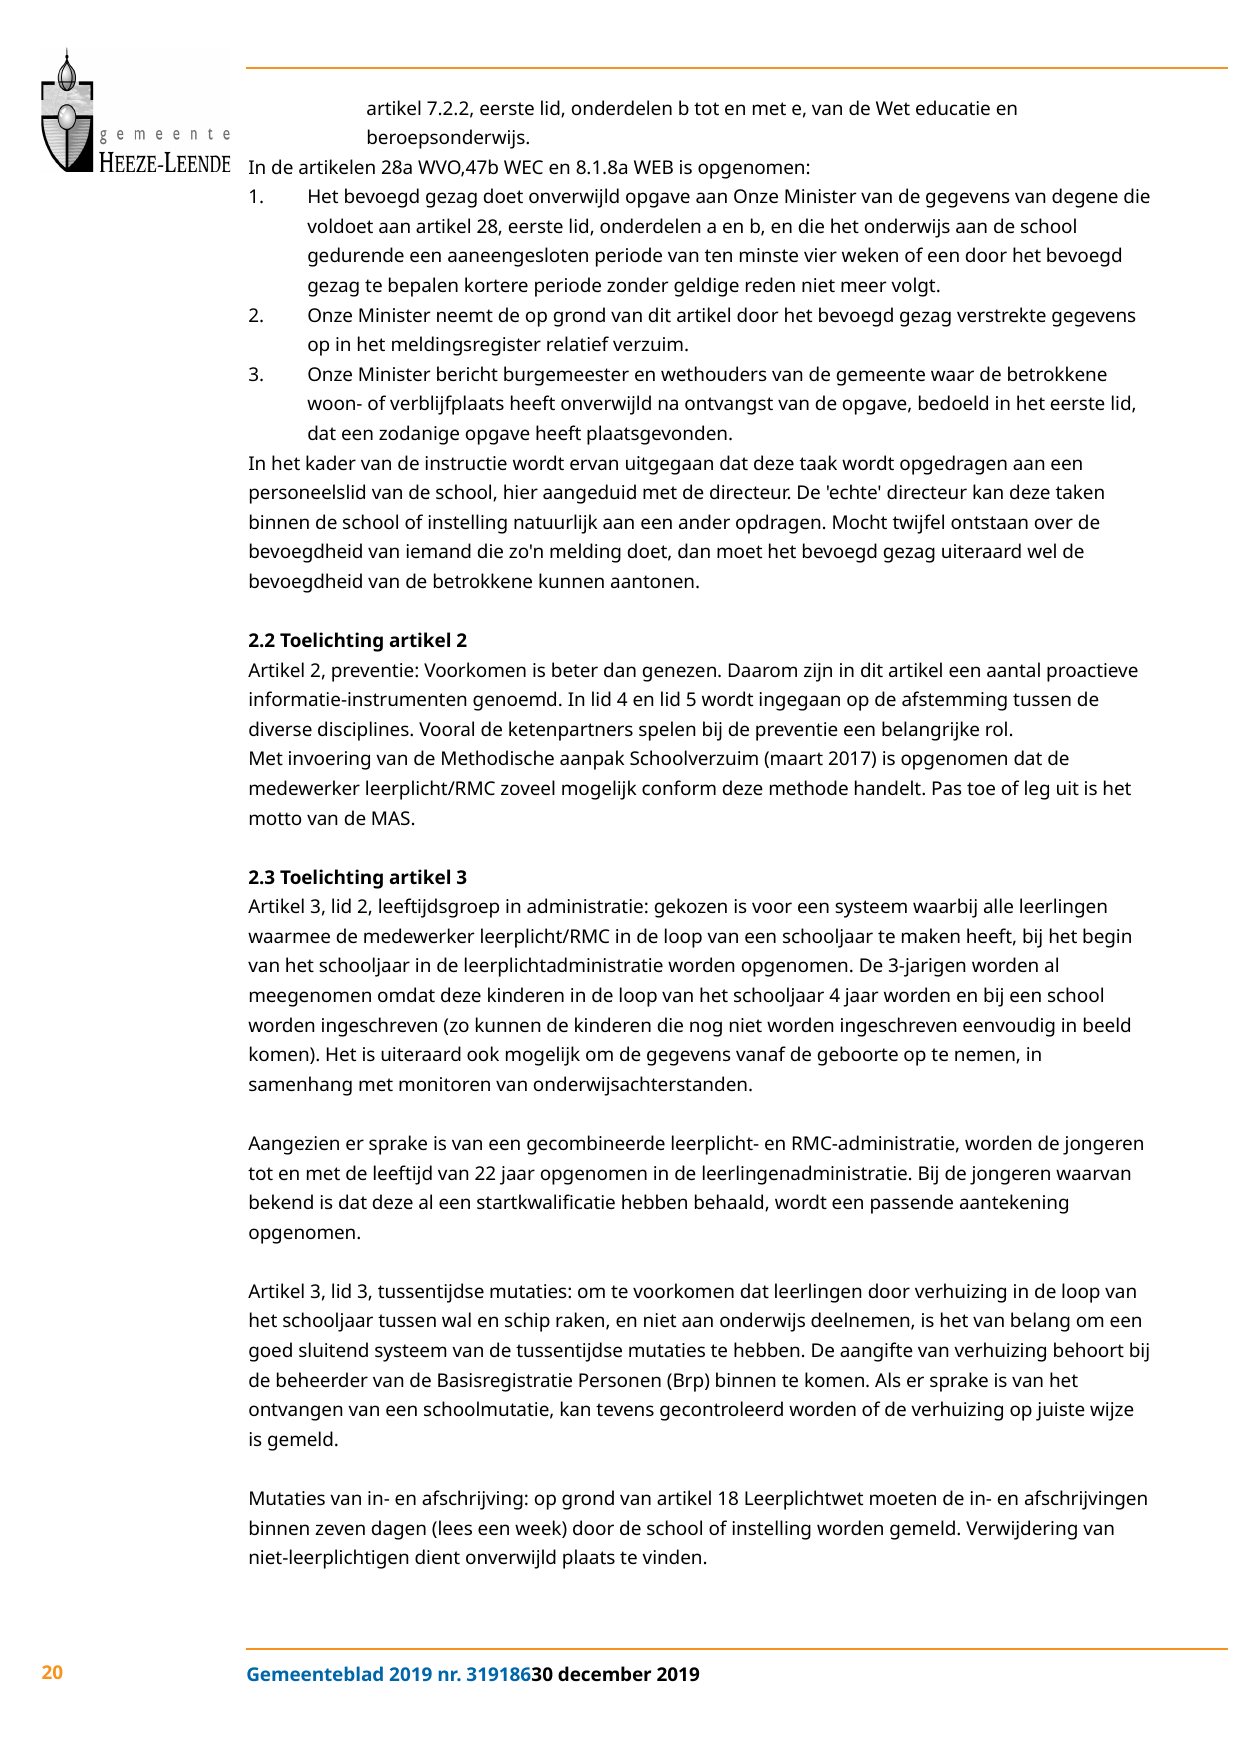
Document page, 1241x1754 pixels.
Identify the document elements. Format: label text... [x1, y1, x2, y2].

text Aangezien er sprake is van een gecombineerde leerplicht- en RMC-administratie, worden de jongeren tot en met de leeftijd van 22 jaar opgenomen in de leerlingenadministratie. Bij de jongeren waarvan bekend is dat deze al een startkwalificatie hebben behaald, wordt een passende aantekening opgenomen. [248, 1130, 1152, 1245]
text In de artikelen 28a WVO,47b WEC en 8.1.8a WEB is opgenomen: [248, 154, 1152, 180]
text Artikel 3, lid 2, leeftijdsgroep in administratie: gekozen is voor een systeem waarbij alle leerlingen waarmee de medewerker leerplicht/RMC in de loop van een schooljaar te maken heeft, bij het begin van het schooljaar in de leerplichtadministratie worden opgenomen. De 3-jarigen worden al meegenomen omdat deze kinderen in de loop van het schooljaar 4 jaar worden en bij een school worden ingeschreven (zo kunnen de kinderen die nog niet worden ingeschreven eenvoudig in beeld komen). Het is uiteraard ook mogelijk om de gegevens vanaf de geboorte op te nemen, in samenhang met monitoren van onderwijsachterstanden. [248, 893, 1152, 1097]
list Het bevoegd gezag doet onverwijld opgave aan Onze Minister van de gegevens van degene die voldoet aan artikel 28, eerste lid, onderdelen a en b, en die het onderwijs aan de school gedurende een aaneengesloten periode van ten minste vier weken of een door het bevoegd gezag te bepalen kortere periode zonder geldige reden niet meer volgt. [248, 183, 1152, 298]
text Artikel 2, preventie: Voorkomen is beter dan genezen. Daarom zijn in dit artikel een aantal proactieve informatie-instrumenten genoemd. In lid 4 en lid 5 wordt ingegaan op de afstemming tussen de diverse disciplines. Vooral de ketenpartners spelen bij de preventie een belangrijke rol. [248, 657, 1152, 742]
picture [41, 47, 231, 172]
text 2.3 Toelichting artikel 3 [248, 864, 1152, 890]
list artikel 7.2.2, eerste lid, onderdelen b tot en met e, van de Wet educatie en beroepsonderwijs. [307, 95, 1152, 150]
text In het kader van de instructie wordt ervan uitgegaan dat deze taak wordt opgedragen aan een personeelslid van de school, hier aangeduid met de directeur. De 'echte' directeur kan deze taken binnen de school of instelling natuurlijk aan een ander opdragen. Mocht twijfel ontstaan over de bevoegdheid van iemand die zo'n melding doet, dan moet het bevoegd gezag uiteraard wel de bevoegdheid van de betrokkene kunnen aantonen. [248, 450, 1152, 594]
text Met invoering van de Methodische aanpak Schoolverzuim (maart 2017) is opgenomen dat de medewerker leerplicht/RMC zoveel mogelijk conform deze methode handelt. Pas toe of leg uit is het motto van de MAS. [248, 746, 1152, 831]
text Artikel 3, lid 3, tussentijdse mutaties: om te voorkomen dat leerlingen door verhuizing in de loop van het schooljaar tussen wal en schip raken, en niet aan onderwijs deelnemen, is het van belang om een goed sluitend systeem van de tussentijdse mutaties te hebben. De aangifte van verhuizing behoort bij de beheerder van de Basisregistratie Personen (Brp) binnen te komen. Als er sprake is van het ontvangen van een schoolmutatie, kan tevens gecontroleerd worden of de verhuizing op juiste wijze is gemeld. [248, 1278, 1152, 1452]
list Onze Minister neemt de op grond van dit artikel door het bevoegd gezag verstrekte gegevens op in het meldingsregister relatief verzuim. [248, 302, 1152, 357]
text 2.2 Toelichting artikel 2 [248, 627, 1152, 653]
text Mutaties van in- en afschrijving: op grond van artikel 18 Leerplichtwet moeten de in- en afschrijvingen binnen zeven dagen (lees een week) door de school of instelling worden gemeld. Verwijdering van niet-leerplichtigen dient onverwijld plaats te vinden. [248, 1485, 1152, 1570]
list Onze Minister bericht burgemeester en wethouders van de gemeente waar de betrokkene woon- of verblijfplaats heeft onverwijld na ontvangst van de opgave, bedoeld in het eerste lid, dat een zodanige opgave heeft plaatsgevonden. [248, 361, 1152, 446]
